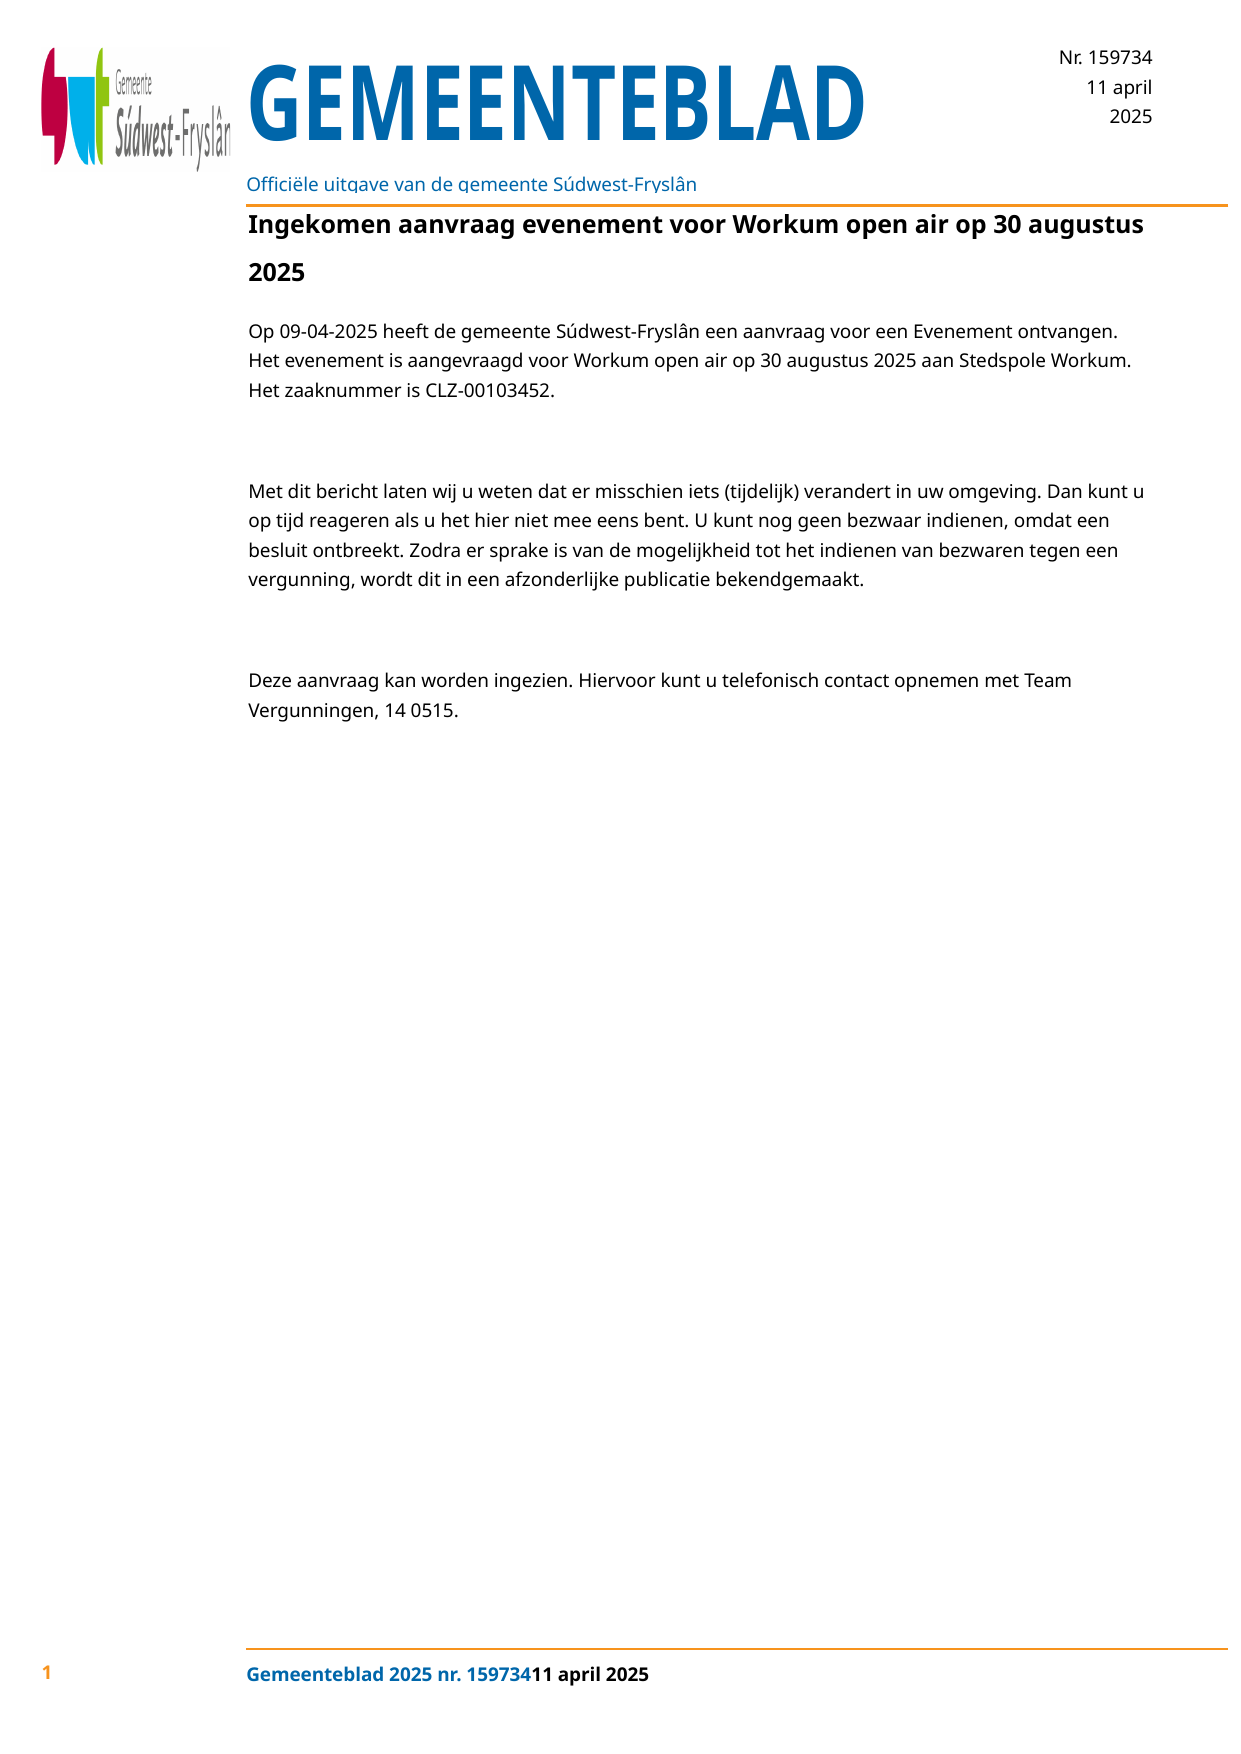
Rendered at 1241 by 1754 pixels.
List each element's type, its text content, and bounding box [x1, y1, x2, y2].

text Ingekomen aanvraag evenement voor Workum open air op 30 augustus 2025 [248, 207, 1152, 288]
picture [41, 47, 231, 172]
text Op 09-04-2025 heeft de gemeente Súdwest-Fryslân een aanvraag voor een Evenement ontvangen. Het evenement is aangevraagd voor Workum open air op 30 augustus 2025 aan Stedspole Workum. Het zaaknummer is CLZ-00103452. [248, 318, 1152, 403]
text Deze aanvraag kan worden ingezien. Hiervoor kunt u telefonisch contact opnemen met Team Vergunningen, 14 0515. [248, 667, 1152, 723]
text Met dit bericht laten wij u weten dat er misschien iets (tijdelijk) verandert in uw omgeving. Dan kunt u op tijd reageren als u het hier niet mee eens bent. U kunt nog geen bezwaar indienen, omdat een besluit ontbreekt. Zodra er sprake is van de mogelijkheid tot het indienen van bezwaren tegen een vergunning, wordt dit in een afzonderlijke publicatie bekendgemaakt. [248, 478, 1152, 592]
